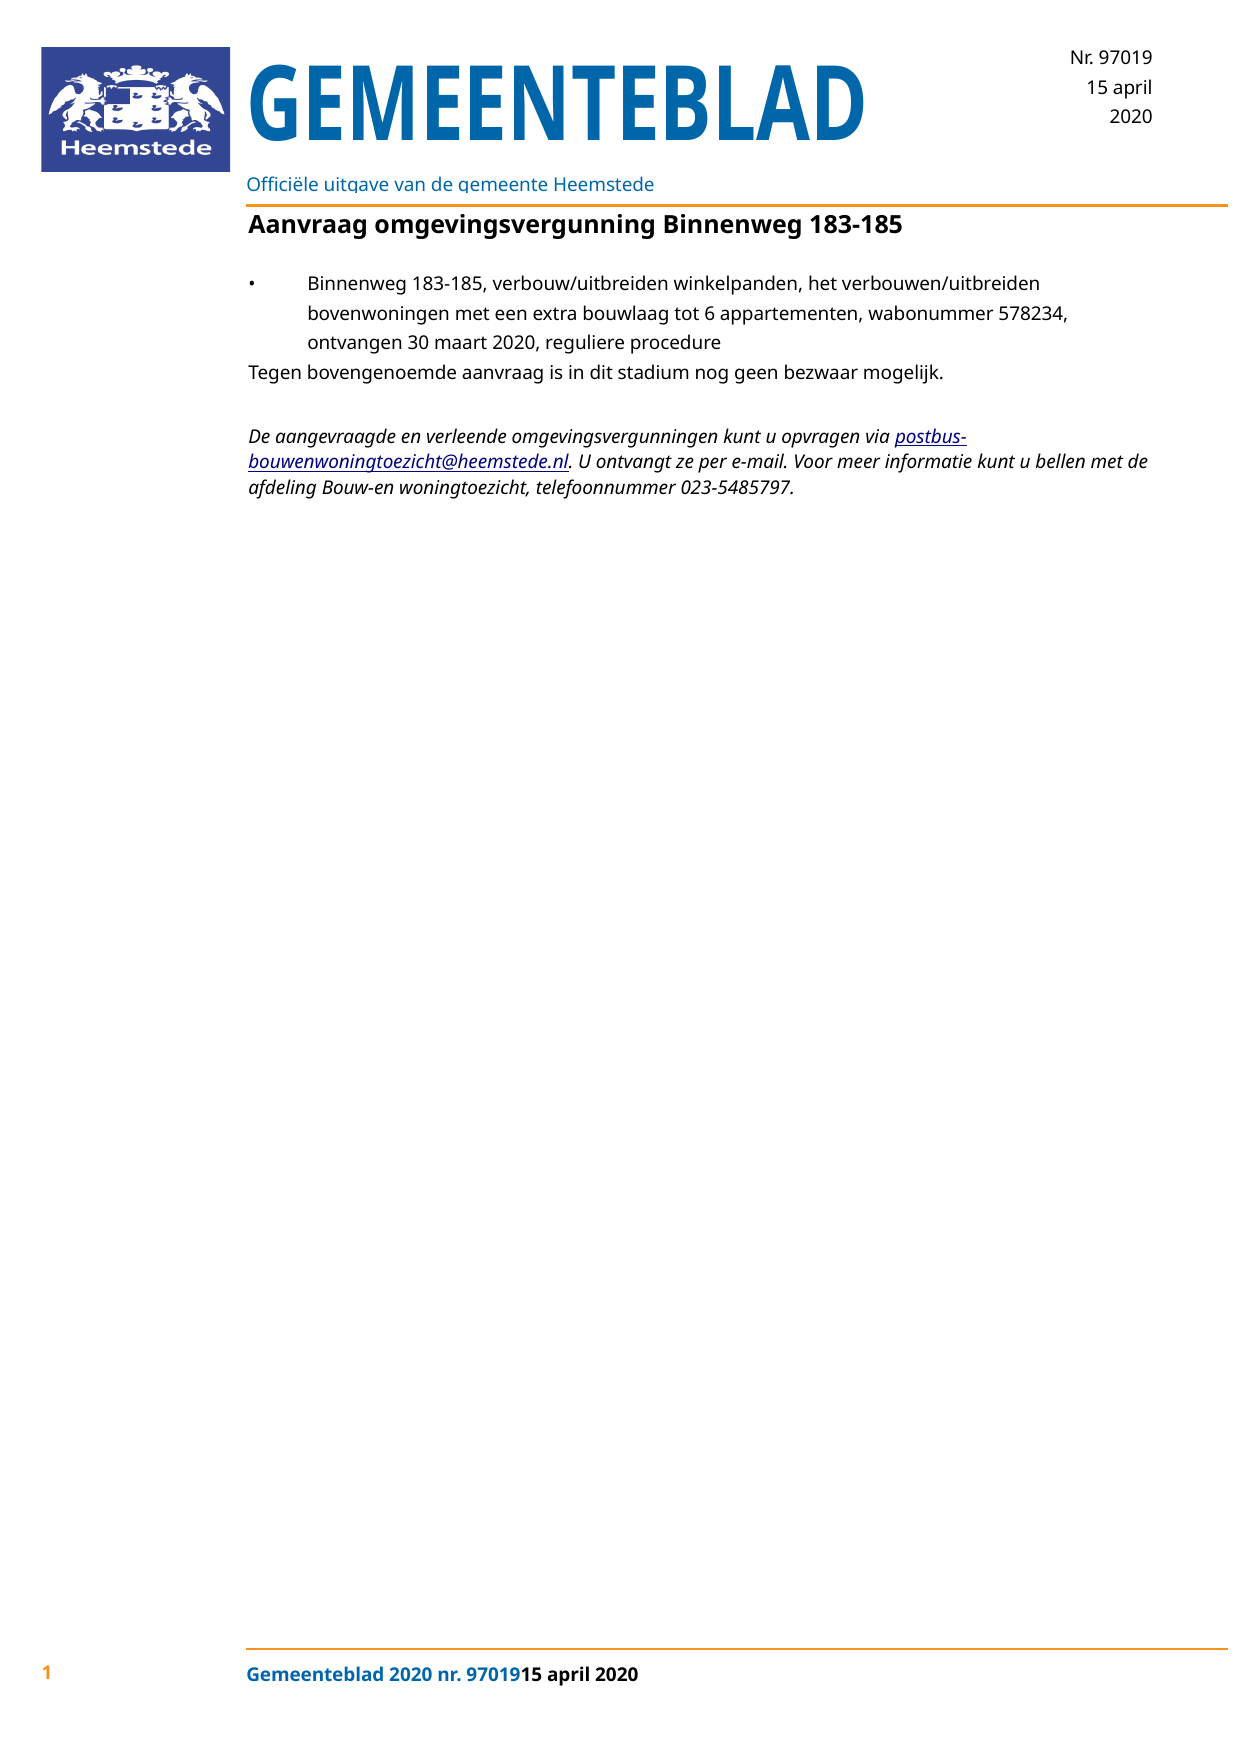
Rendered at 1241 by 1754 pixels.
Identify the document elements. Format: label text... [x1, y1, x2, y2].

text De aangevraagde en verleende omgevingsvergunningen kunt u opvragen via postbus-bouwenwoningtoezicht@heemstede.nl. U ontvangt ze per e-mail. Voor meer informatie kunt u bellen met de afdeling Bouw-en woningtoezicht, telefoonnummer 023-5485797. [248, 423, 1152, 500]
picture [41, 47, 231, 172]
list Binnenweg 183-185, verbouw/uitbreiden winkelpanden, het verbouwen/uitbreiden bovenwoningen met een extra bouwlaag tot 6 appartementen, wabonummer 578234, ontvangen 30 maart 2020, reguliere procedure [248, 270, 1152, 355]
text Tegen bovengenoemde aanvraag is in dit stadium nog geen bezwaar mogelijk. [248, 359, 1152, 385]
text Aanvraag omgevingsvergunning Binnenweg 183-185 [248, 207, 1152, 241]
